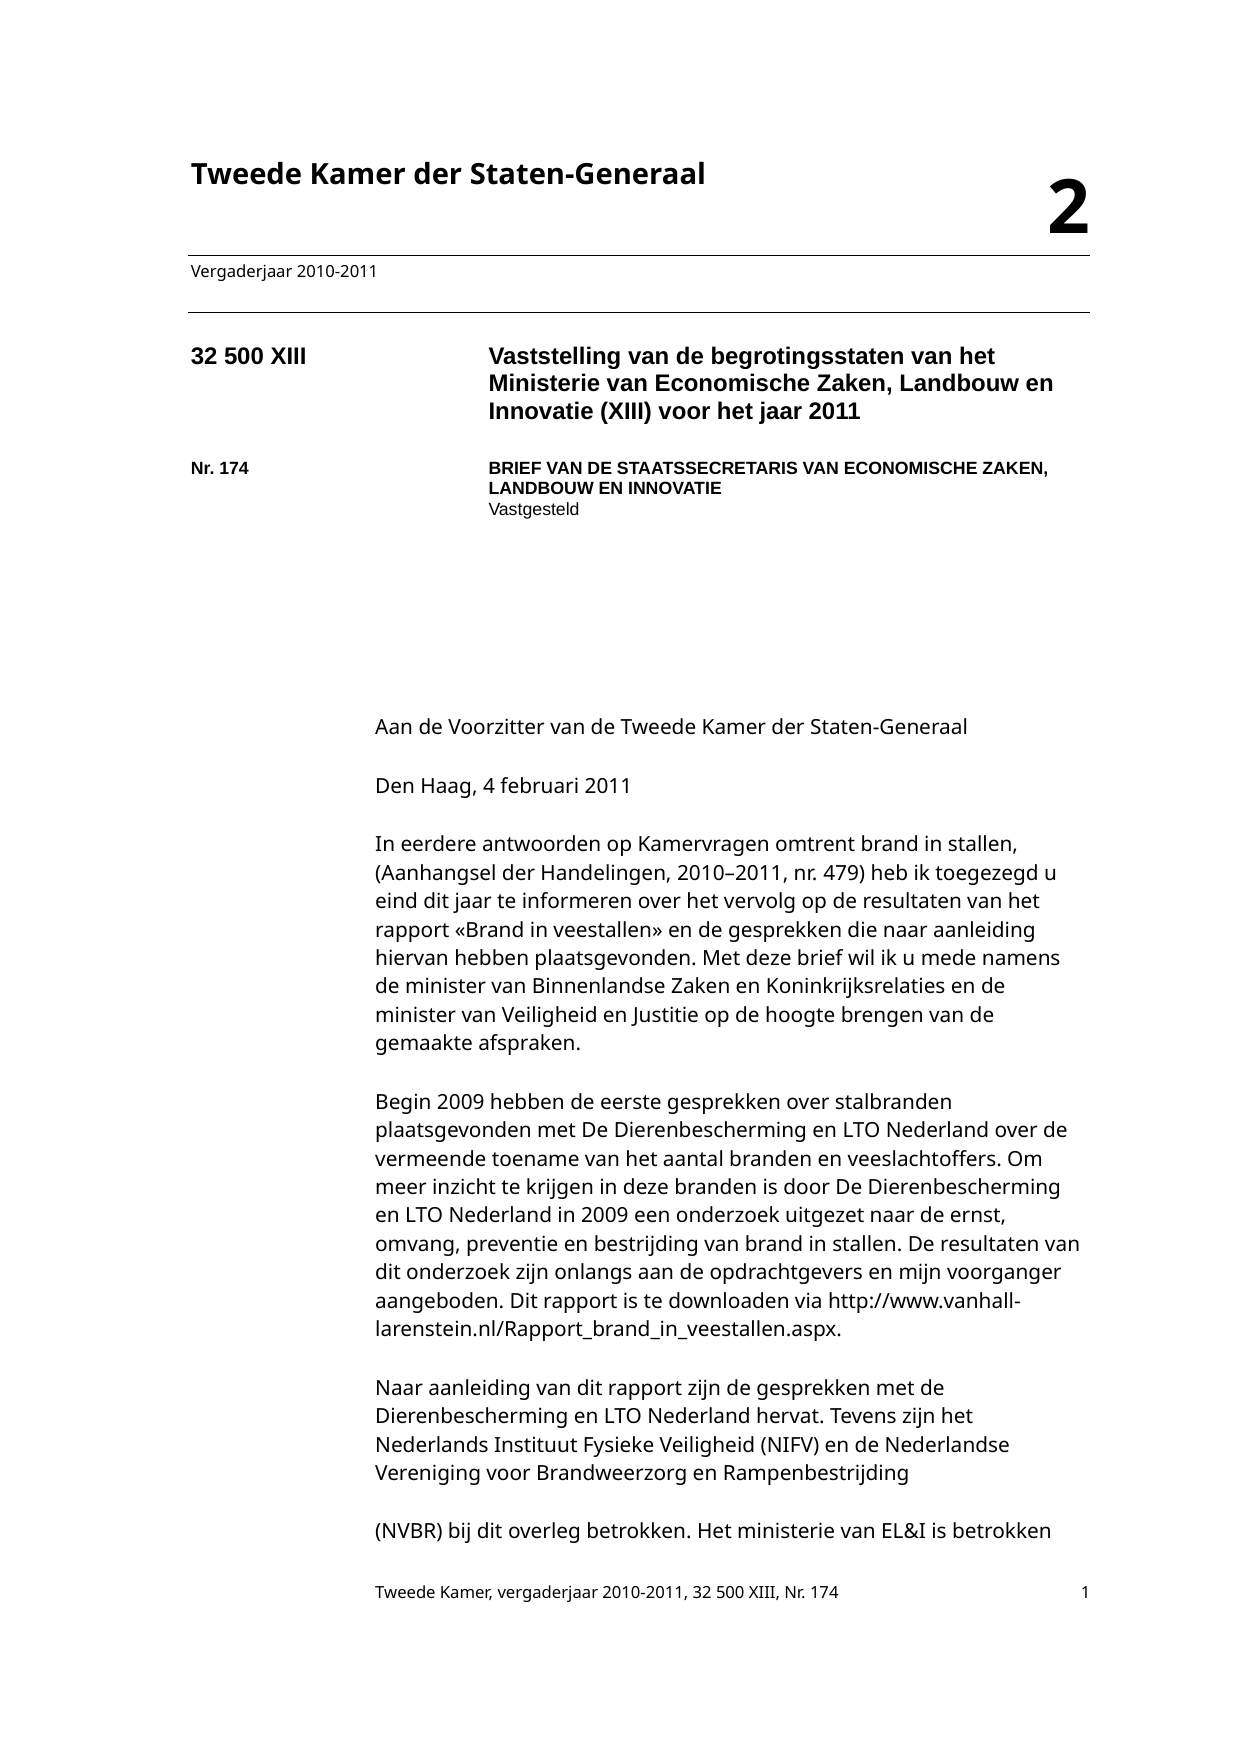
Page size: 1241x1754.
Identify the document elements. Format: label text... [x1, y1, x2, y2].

table_cell Vaststelling van de begrotingsstaten van het Ministerie van Economische Zaken, Landbouw en Innovatie (XIII) voor het jaar 2011 [485, 339, 1090, 454]
table_cell [188, 313, 485, 339]
text Den Haag, 4 februari 2011 [375, 771, 1090, 799]
table_cell 32 500 XIII [188, 339, 485, 454]
table_cell Nr. 174 [188, 455, 485, 594]
table_header Tweede Kamer der Staten-Generaal [188, 150, 909, 255]
text Naar aanleiding van dit rapport zijn de gesprekken met de Dierenbescherming en LTO Nederland hervat. Tevens zijn het Nederlands Instituut Fysieke Veiligheid (NIFV) en de Nederlandse Vereniging voor Brandweerzorg en Rampenbestrijding [375, 1373, 1090, 1487]
text (NVBR) bij dit overleg betrokken. Het ministerie van EL&I is betrokken [375, 1517, 1090, 1545]
table_header 2 [910, 150, 1090, 255]
table_cell [485, 313, 1090, 339]
table_cell Vergaderjaar 2010-2011 [188, 256, 485, 312]
text In eerdere antwoorden op Kamervragen omtrent brand in stallen, (Aanhangsel der Handelingen, 2010–2011, nr. 479) heb ik toegezegd u eind dit jaar te informeren over het vervolg op de resultaten van het rapport «Brand in veestallen» en de gesprekken die naar aanleiding hiervan hebben plaatsgevonden. Met deze brief wil ik u mede namens de minister van Binnenlandse Zaken en Koninkrijksrelaties en de minister van Veiligheid en Justitie op de hoogte brengen van de gemaakte afspraken. [375, 829, 1090, 1057]
text Begin 2009 hebben de eerste gesprekken over stalbranden plaatsgevonden met De Dierenbescherming en LTO Nederland over de vermeende toename van het aantal branden en veeslachtoffers. Om meer inzicht te krijgen in deze branden is door De Dierenbescherming en LTO Nederland in 2009 een onderzoek uitgezet naar de ernst, omvang, preventie en bestrijding van brand in stallen. De resultaten van dit onderzoek zijn onlangs aan de opdrachtgevers en mijn voorganger aangeboden. Dit rapport is te downloaden via http://www.vanhall-larenstein.nl/Rapport_brand_in_veestallen.aspx. [375, 1087, 1090, 1343]
text Aan de Voorzitter van de Tweede Kamer der Staten-Generaal [375, 712, 1090, 741]
table_cell BRIEF VAN DE STAATSSECRETARIS VAN ECONOMISCHE ZAKEN, LANDBOUW EN INNOVATIE Vastgesteld [485, 455, 1090, 594]
table_cell [485, 256, 1090, 312]
